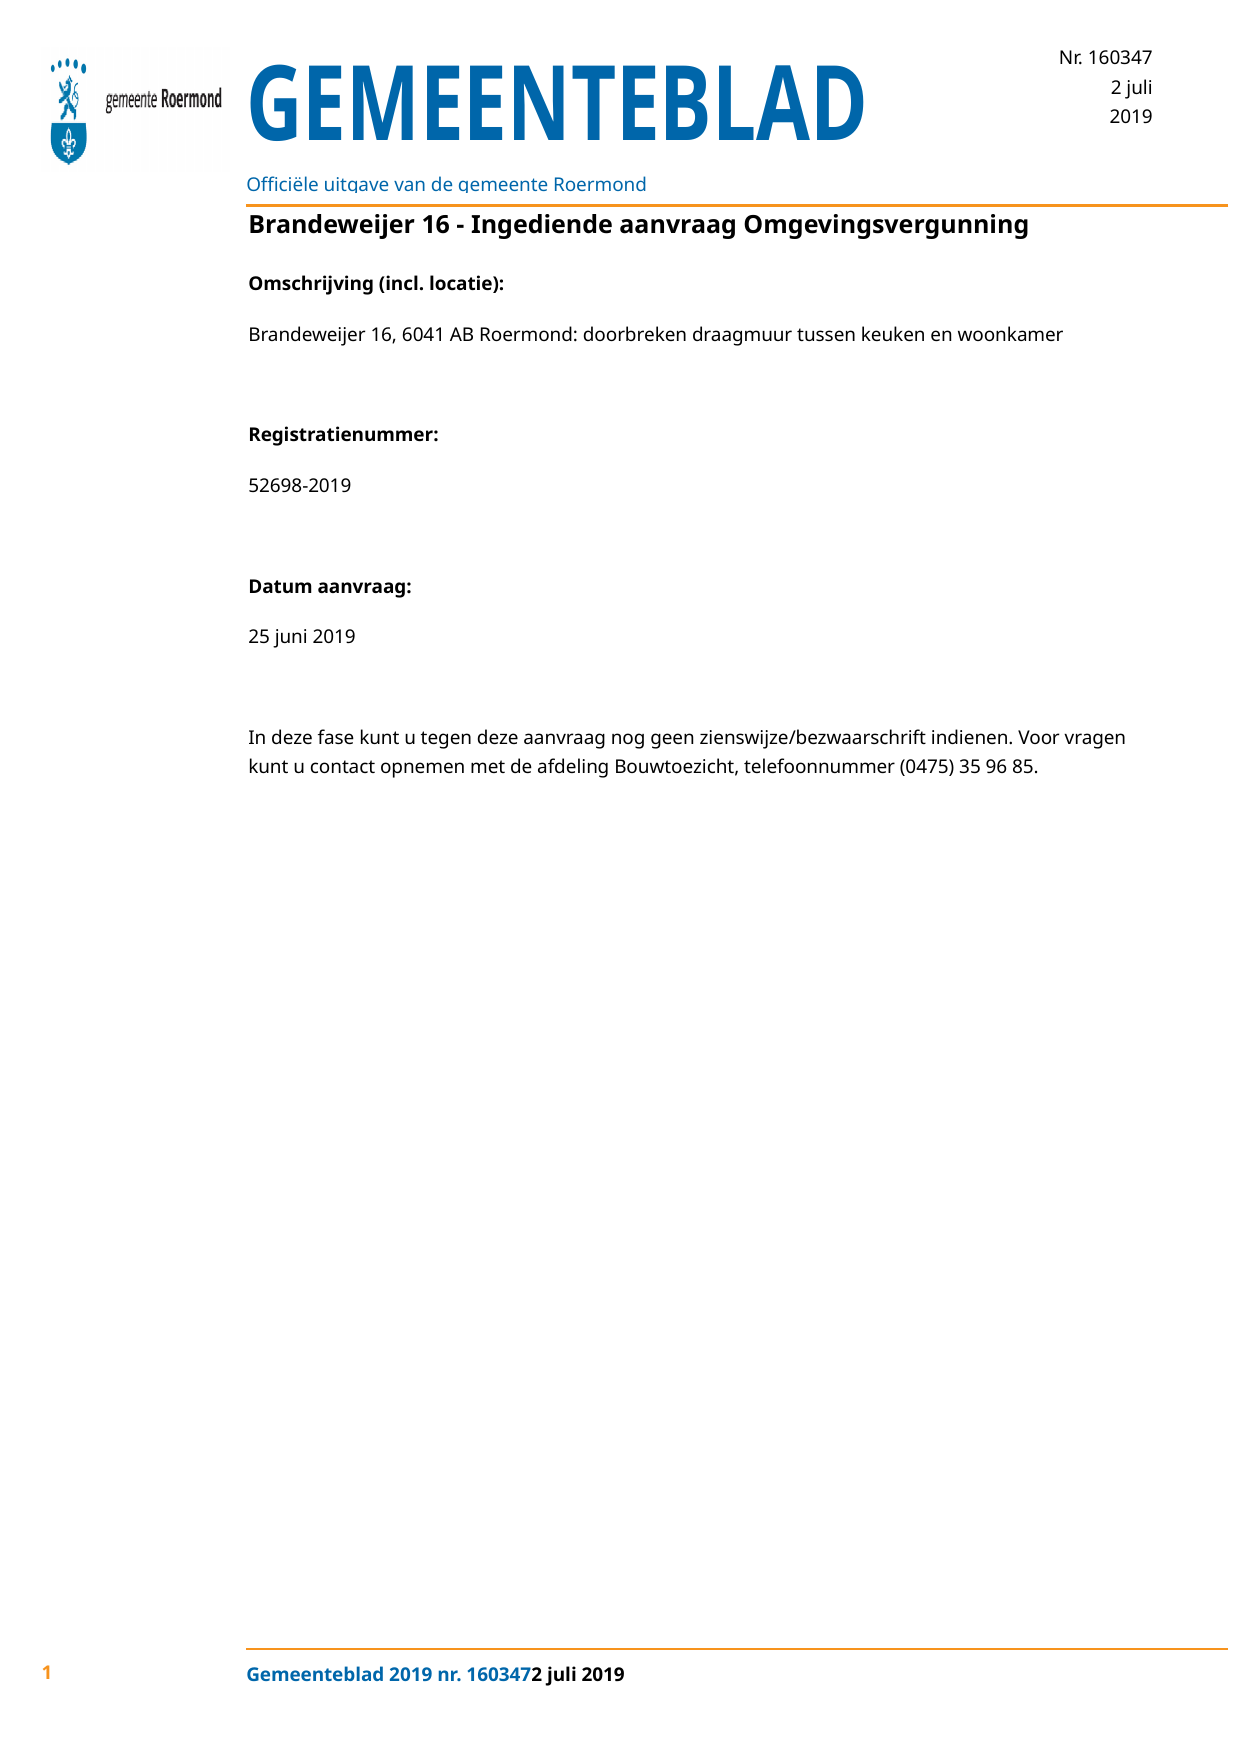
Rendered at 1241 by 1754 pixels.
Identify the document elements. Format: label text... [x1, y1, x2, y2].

text In deze fase kunt u tegen deze aanvraag nog geen zienswijze/bezwaarschrift indienen. Voor vragen kunt u contact opnemen met de afdeling Bouwtoezicht, telefoonnummer (0475) 35 96 85. [248, 724, 1152, 779]
text Datum aanvraag: [248, 573, 1152, 598]
text Registratienummer: [248, 422, 1152, 447]
text 52698-2019 [248, 472, 1152, 498]
text Brandeweijer 16 - Ingediende aanvraag Omgevingsvergunning [248, 207, 1152, 241]
text Brandeweijer 16, 6041 AB Roermond: doorbreken draagmuur tussen keuken en woonkamer [248, 321, 1152, 346]
text 25 juni 2019 [248, 623, 1152, 649]
text Omschrijving (incl. locatie): [248, 270, 1152, 296]
picture [41, 47, 231, 172]
